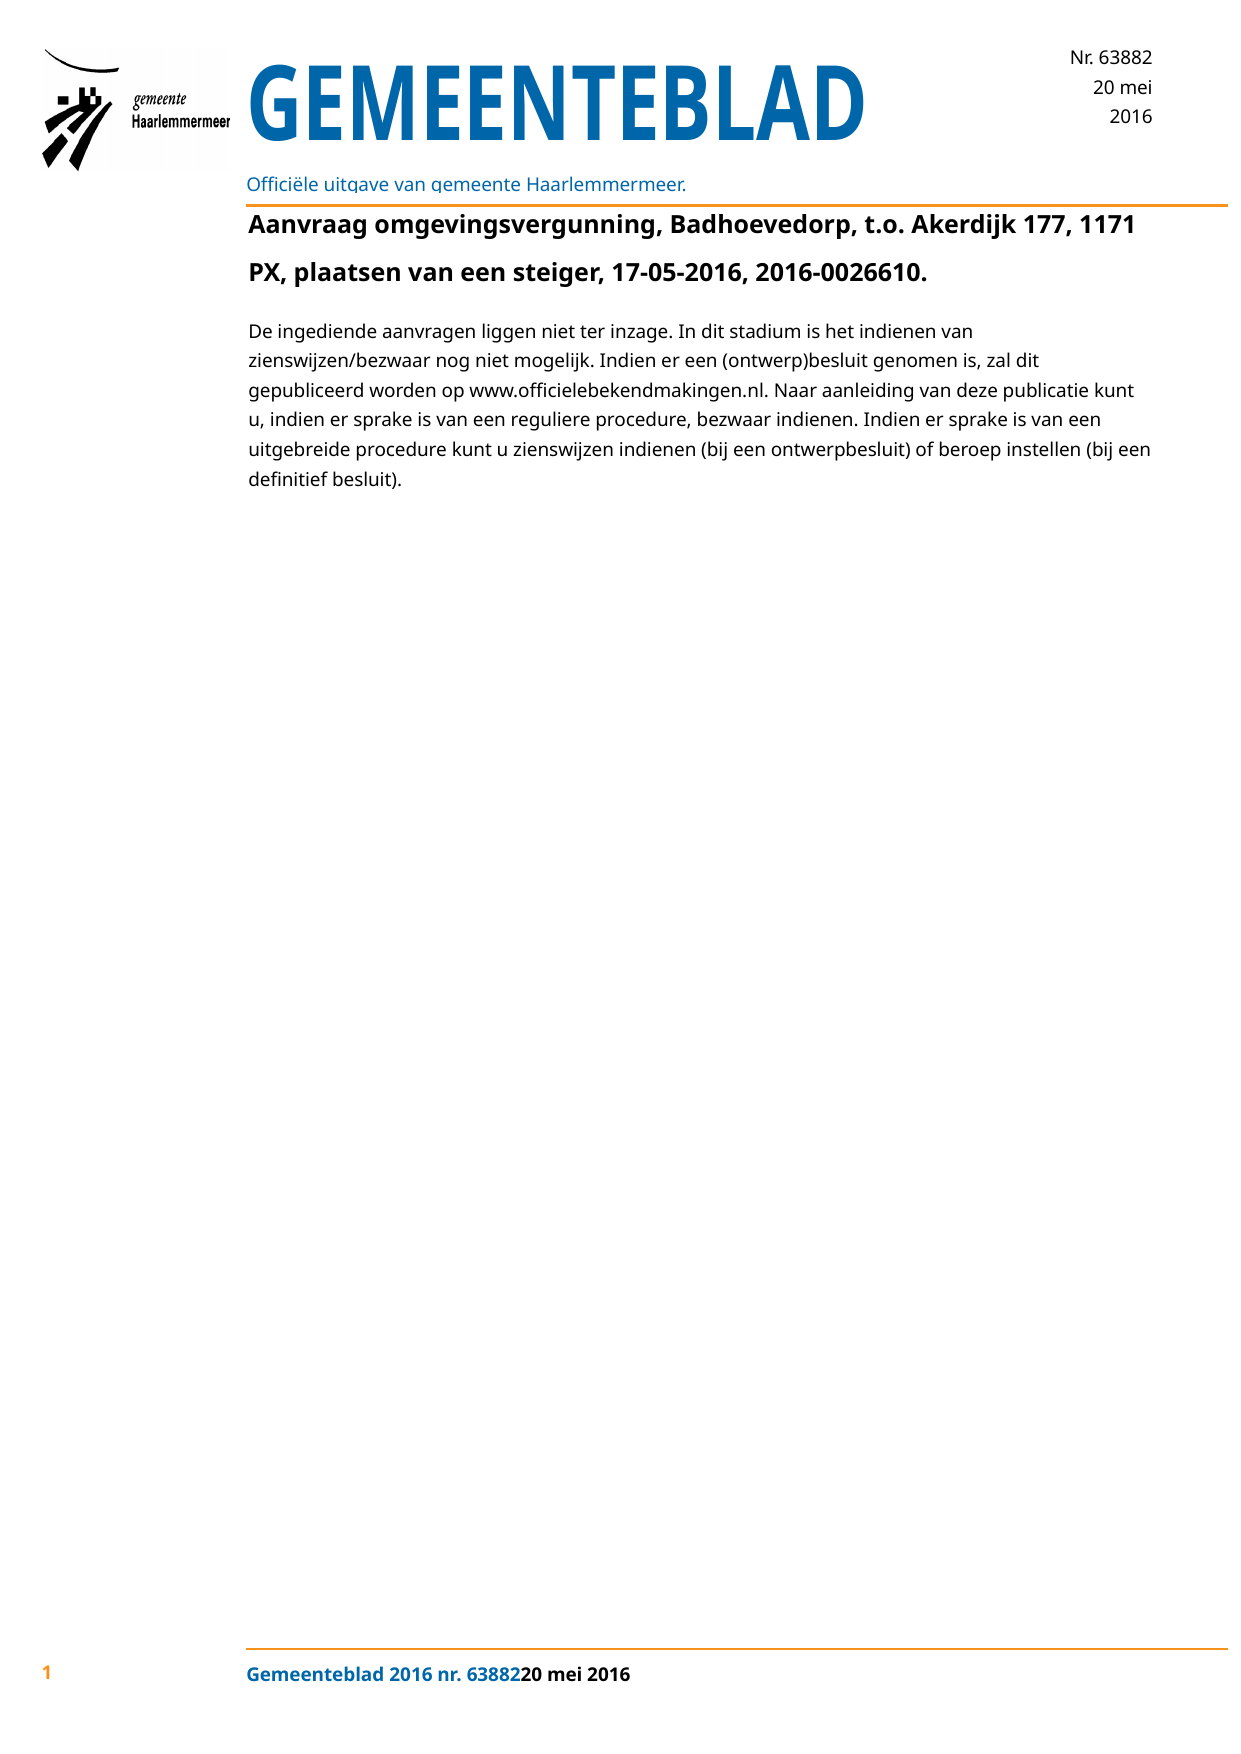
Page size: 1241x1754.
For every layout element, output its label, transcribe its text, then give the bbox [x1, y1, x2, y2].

text Aanvraag omgevingsvergunning, Badhoevedorp, t.o. Akerdijk 177, 1171 PX, plaatsen van een steiger, 17-05-2016, 2016-0026610. [248, 207, 1152, 288]
picture [41, 47, 231, 172]
text De ingediende aanvragen liggen niet ter inzage. In dit stadium is het indienen van zienswijzen/bezwaar nog niet mogelijk. Indien er een (ontwerp)besluit genomen is, zal dit gepubliceerd worden op www.officielebekendmakingen.nl. Naar aanleiding van deze publicatie kunt u, indien er sprake is van een reguliere procedure, bezwaar indienen. Indien er sprake is van een uitgebreide procedure kunt u zienswijzen indienen (bij een ontwerpbesluit) of beroep instellen (bij een definitief besluit). [248, 318, 1152, 492]
